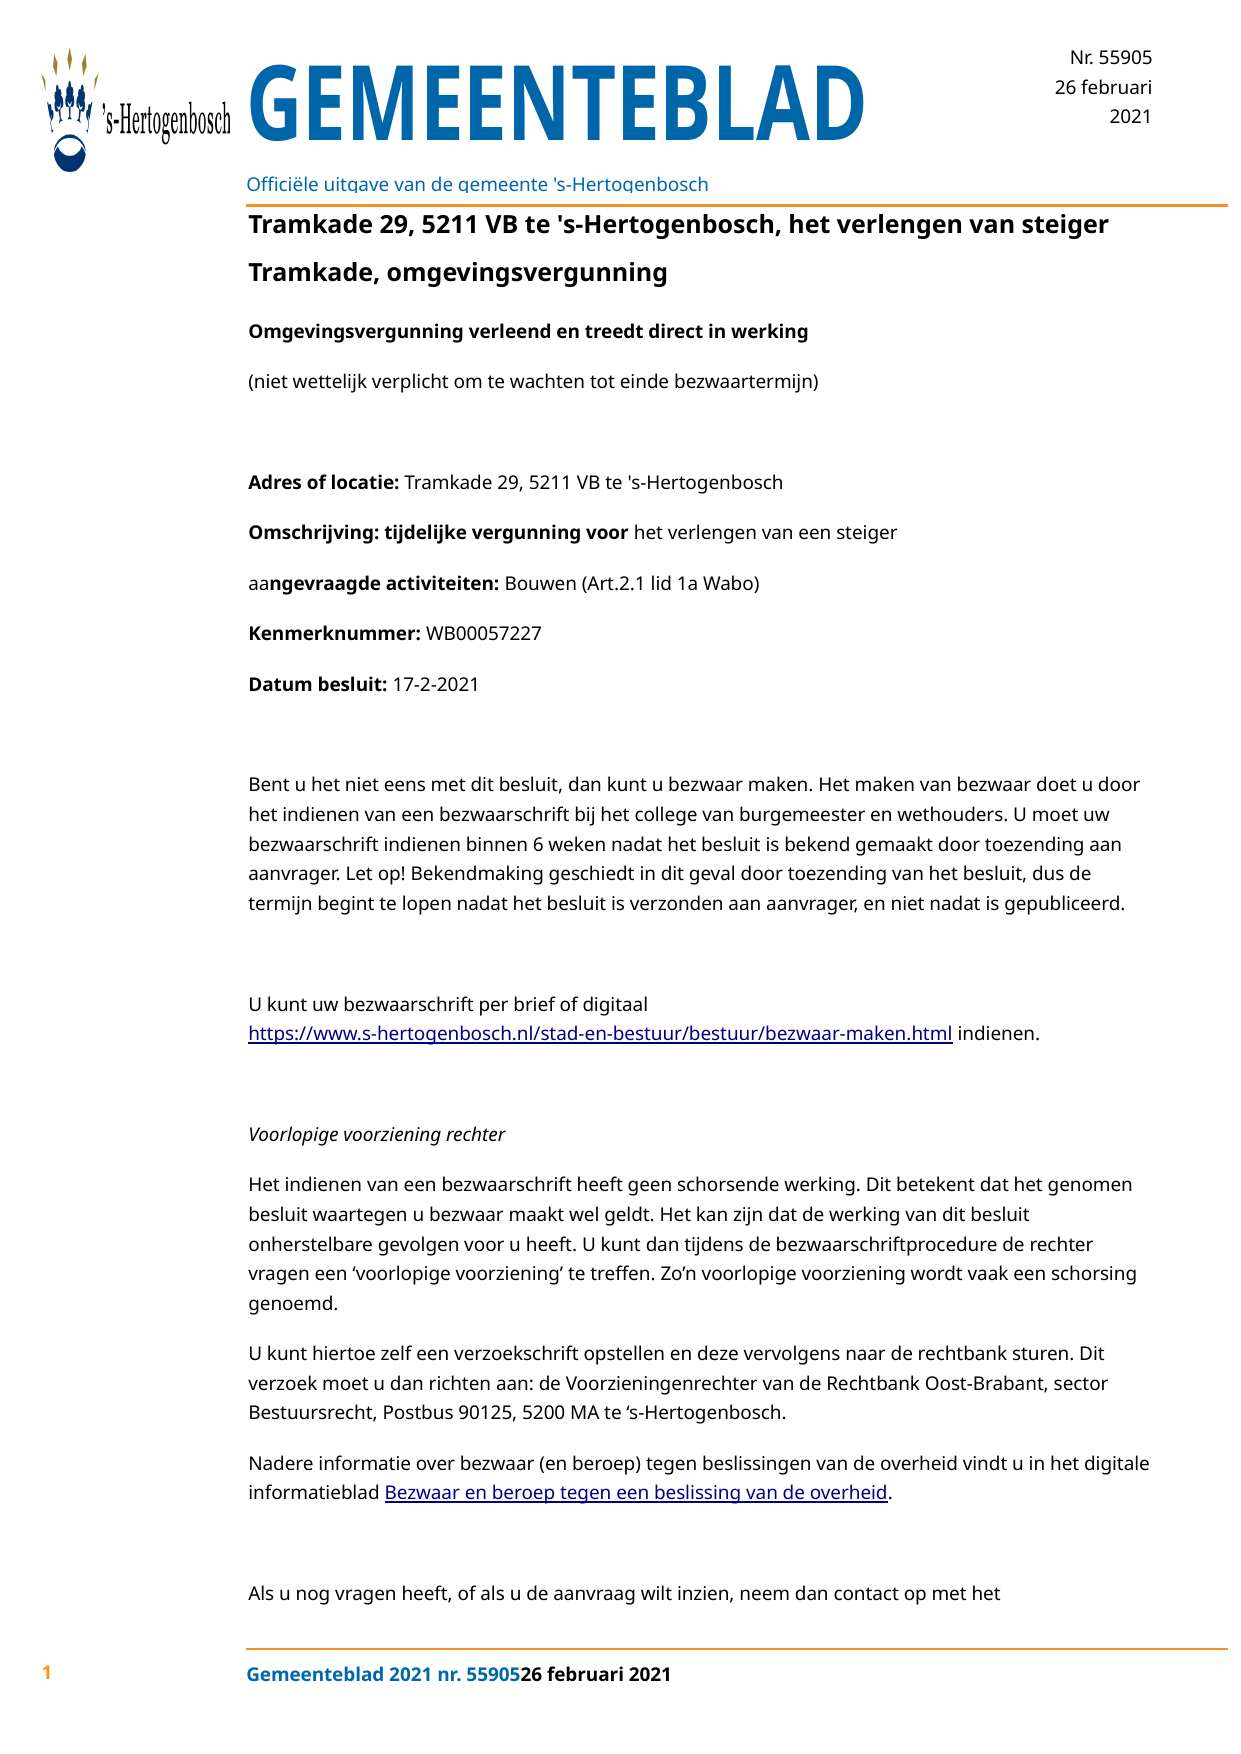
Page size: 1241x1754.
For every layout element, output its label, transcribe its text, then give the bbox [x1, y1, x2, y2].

text U kunt hiertoe zelf een verzoekschrift opstellen en deze vervolgens naar de rechtbank sturen. Dit verzoek moet u dan richten aan: de Voorzieningenrechter van de Rechtbank Oost-Brabant, sector Bestuursrecht, Postbus 90125, 5200 MA te ‘s-Hertogenbosch. [248, 1340, 1152, 1425]
text Tramkade 29, 5211 VB te 's-Hertogenbosch, het verlengen van steiger Tramkade, omgevingsvergunning [248, 207, 1152, 288]
picture [41, 47, 231, 172]
text Omgevingsvergunning verleend en treedt direct in werking [248, 318, 1152, 344]
text Voorlopige voorziening rechter [248, 1121, 1152, 1147]
text Kenmerknummer: WB00057227 [248, 620, 1152, 646]
text Adres of locatie: Tramkade 29, 5211 VB te 's-Hertogenbosch [248, 469, 1152, 495]
text Bent u het niet eens met dit besluit, dan kunt u bezwaar maken. Het maken van bezwaar doet u door het indienen van een bezwaarschrift bij het college van burgemeester en wethouders. U moet uw bezwaarschrift indienen binnen 6 weken nadat het besluit is bekend gemaakt door toezending aan aanvrager. Let op! Bekendmaking geschiedt in dit geval door toezending van het besluit, dus de termijn begint te lopen nadat het besluit is verzonden aan aanvrager, en niet nadat is gepubliceerd. [248, 772, 1152, 916]
text aangevraagde activiteiten: Bouwen (Art.2.1 lid 1a Wabo) [248, 570, 1152, 596]
text Als u nog vragen heeft, of als u de aanvraag wilt inzien, neem dan contact op met het [248, 1580, 1152, 1606]
text Het indienen van een bezwaarschrift heeft geen schorsende werking. Dit betekent dat het genomen besluit waartegen u bezwaar maakt wel geldt. Het kan zijn dat de werking van dit besluit onherstelbare gevolgen voor u heeft. U kunt dan tijdens de bezwaarschriftprocedure de rechter vragen een ‘voorlopige voorziening’ te treffen. Zo’n voorlopige voorziening wordt vaak een schorsing genoemd. [248, 1172, 1152, 1316]
text (niet wettelijk verplicht om te wachten tot einde bezwaartermijn) [248, 368, 1152, 394]
text Nadere informatie over bezwaar (en beroep) tegen beslissingen van de overheid vindt u in het digitale informatieblad Bezwaar en beroep tegen een beslissing van de overheid. [248, 1450, 1152, 1505]
text U kunt uw bezwaarschrift per brief of digitaal https://www.s-hertogenbosch.nl/stad-en-bestuur/bestuur/bezwaar-maken.html indienen. [248, 991, 1152, 1046]
text Omschrijving: tijdelijke vergunning voor het verlengen van een steiger [248, 519, 1152, 545]
text Datum besluit: 17-2-2021 [248, 671, 1152, 697]
